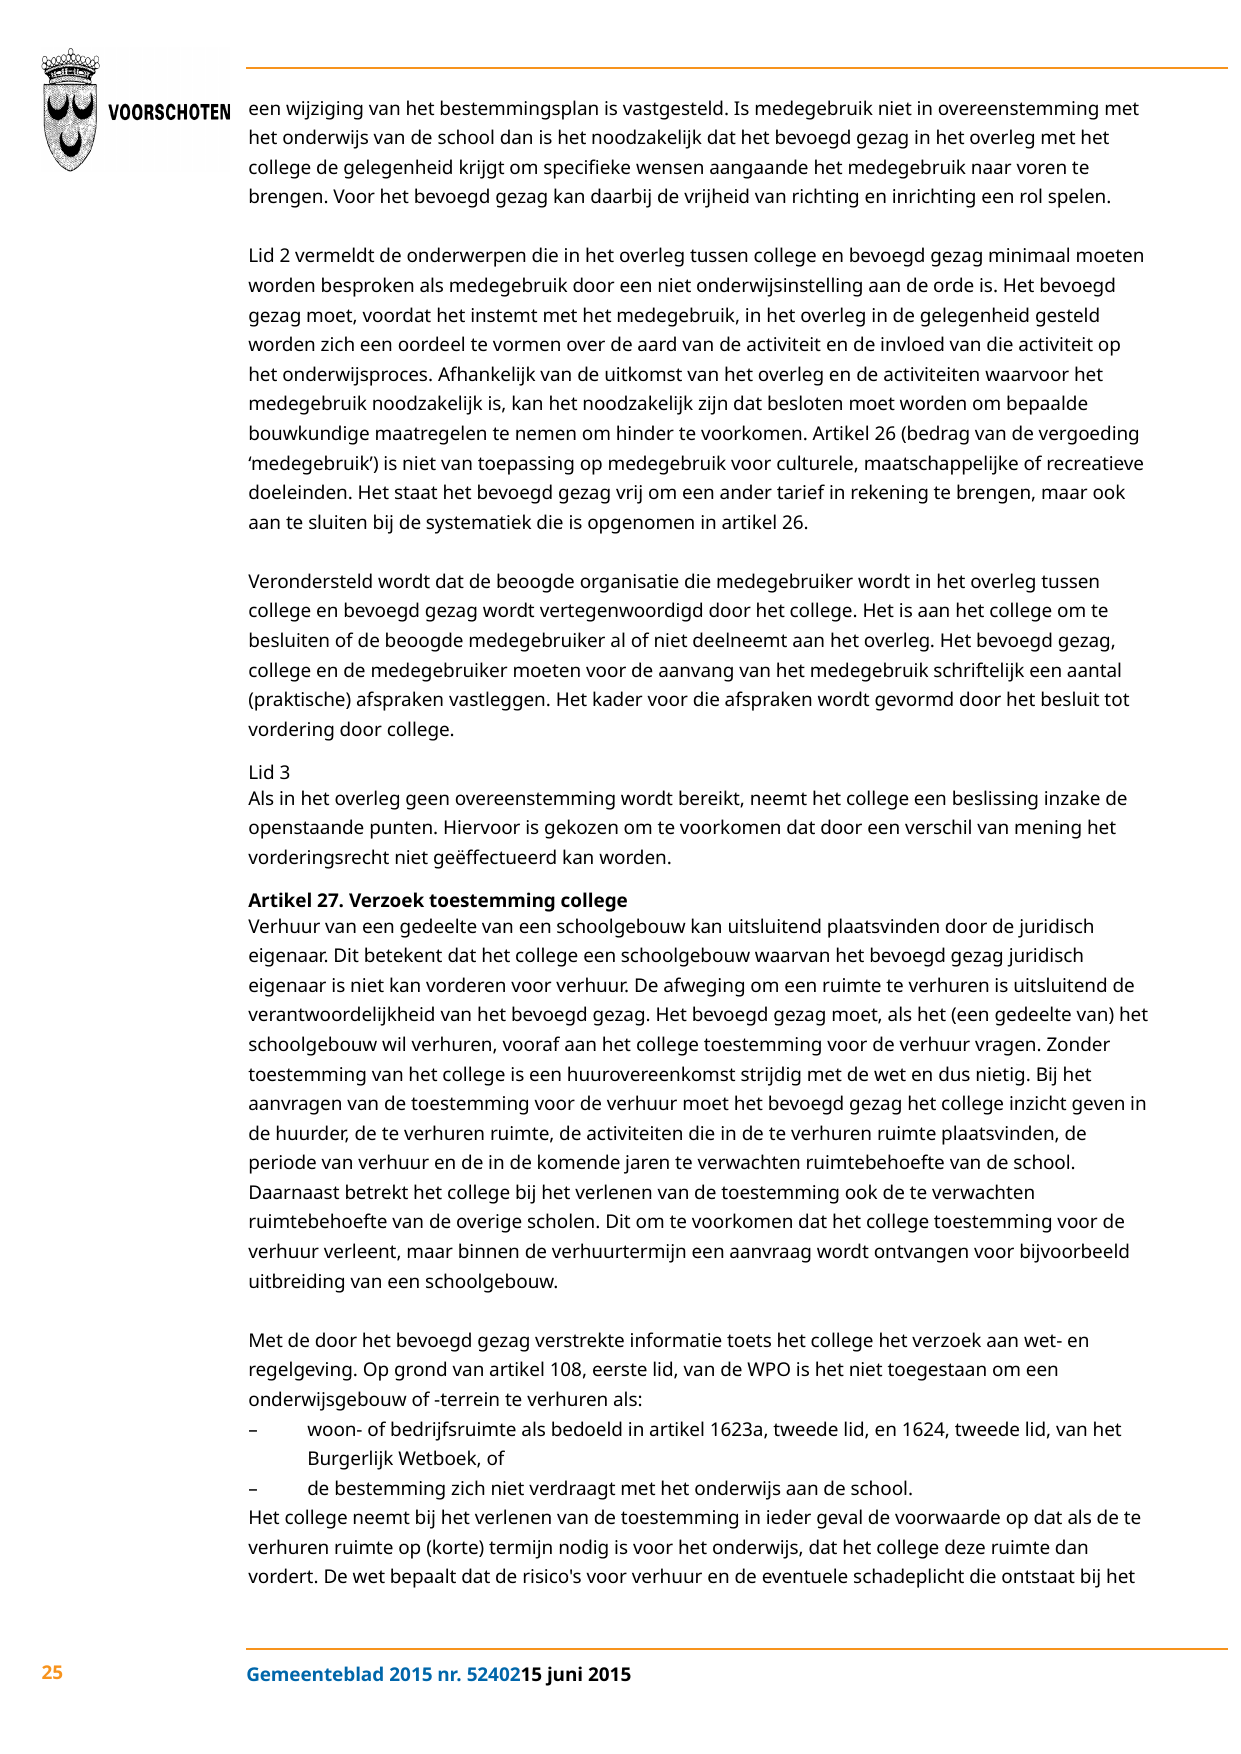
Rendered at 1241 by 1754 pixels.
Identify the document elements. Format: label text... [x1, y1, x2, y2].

list woon- of bedrijfsruimte als bedoeld in artikel 1623a, tweede lid, en 1624, tweede lid, van het Burgerlijk Wetboek, of [248, 1416, 1152, 1471]
text Artikel 27. Verzoek toestemming college [248, 887, 1152, 913]
text Verhuur van een gedeelte van een schoolgebouw kan uitsluitend plaatsvinden door de juridisch eigenaar. Dit betekent dat het college een schoolgebouw waarvan het bevoegd gezag juridisch eigenaar is niet kan vorderen voor verhuur. De afweging om een ruimte te verhuren is uitsluitend de verantwoordelijkheid van het bevoegd gezag. Het bevoegd gezag moet, als het (een gedeelte van) het schoolgebouw wil verhuren, vooraf aan het college toestemming voor de verhuur vragen. Zonder toestemming van het college is een huurovereenkomst strijdig met de wet en dus nietig. Bij het aanvragen van de toestemming voor de verhuur moet het bevoegd gezag het college inzicht geven in de huurder, de te verhuren ruimte, de activiteiten die in de te verhuren ruimte plaatsvinden, de periode van verhuur en de in de komende jaren te verwachten ruimtebehoefte van de school. Daarnaast betrekt het college bij het verlenen van de toestemming ook de te verwachten ruimtebehoefte van de overige scholen. Dit om te voorkomen dat het college toestemming voor de verhuur verleent, maar binnen de verhuurtermijn een aanvraag wordt ontvangen voor bijvoorbeeld uitbreiding van een schoolgebouw. [248, 913, 1152, 1294]
text Het college neemt bij het verlenen van de toestemming in ieder geval de voorwaarde op dat als de te verhuren ruimte op (korte) termijn nodig is voor het onderwijs, dat het college deze ruimte dan vordert. De wet bepaalt dat de risico's voor verhuur en de eventuele schadeplicht die ontstaat bij het [248, 1504, 1152, 1589]
text Met de door het bevoegd gezag verstrekte informatie toets het college het verzoek aan wet- en regelgeving. Op grond van artikel 108, eerste lid, van de WPO is het niet toegestaan om een onderwijsgebouw of -terrein te verhuren als: [248, 1327, 1152, 1412]
text Als in het overleg geen overeenstemming wordt bereikt, neemt het college een beslissing inzake de openstaande punten. Hiervoor is gekozen om te voorkomen dat door een verschil van mening het vorderingsrecht niet geëffectueerd kan worden. [248, 785, 1152, 870]
list de bestemming zich niet verdraagt met het onderwijs aan de school. [248, 1475, 1152, 1501]
text een wijziging van het bestemmingsplan is vastgesteld. Is medegebruik niet in overeenstemming met het onderwijs van de school dan is het noodzakelijk dat het bevoegd gezag in het overleg met het college de gelegenheid krijgt om specifieke wensen aangaande het medegebruik naar voren te brengen. Voor het bevoegd gezag kan daarbij de vrijheid van richting en inrichting een rol spelen. [248, 95, 1152, 209]
text Verondersteld wordt dat de beoogde organisatie die medegebruiker wordt in het overleg tussen college en bevoegd gezag wordt vertegenwoordigd door het college. Het is aan het college om te besluiten of de beoogde medegebruiker al of niet deelneemt aan het overleg. Het bevoegd gezag, college en de medegebruiker moeten voor de aanvang van het medegebruik schriftelijk een aantal (praktische) afspraken vastleggen. Het kader voor die afspraken wordt gevormd door het besluit tot vordering door college. [248, 568, 1152, 742]
text Lid 2 vermeldt de onderwerpen die in het overleg tussen college en bevoegd gezag minimaal moeten worden besproken als medegebruik door een niet onderwijsinstelling aan de orde is. Het bevoegd gezag moet, voordat het instemt met het medegebruik, in het overleg in de gelegenheid gesteld worden zich een oordeel te vormen over de aard van de activiteit en de invloed van die activiteit op het onderwijsproces. Afhankelijk van de uitkomst van het overleg en de activiteiten waarvoor het medegebruik noodzakelijk is, kan het noodzakelijk zijn dat besloten moet worden om bepaalde bouwkundige maatregelen te nemen om hinder te voorkomen. Artikel 26 (bedrag van de vergoeding ‘medegebruik’) is niet van toepassing op medegebruik voor culturele, maatschappelijke of recreatieve doeleinden. Het staat het bevoegd gezag vrij om een ander tarief in rekening te brengen, maar ook aan te sluiten bij de systematiek die is opgenomen in artikel 26. [248, 243, 1152, 535]
text Lid 3 [248, 759, 1152, 785]
picture [41, 47, 231, 172]
